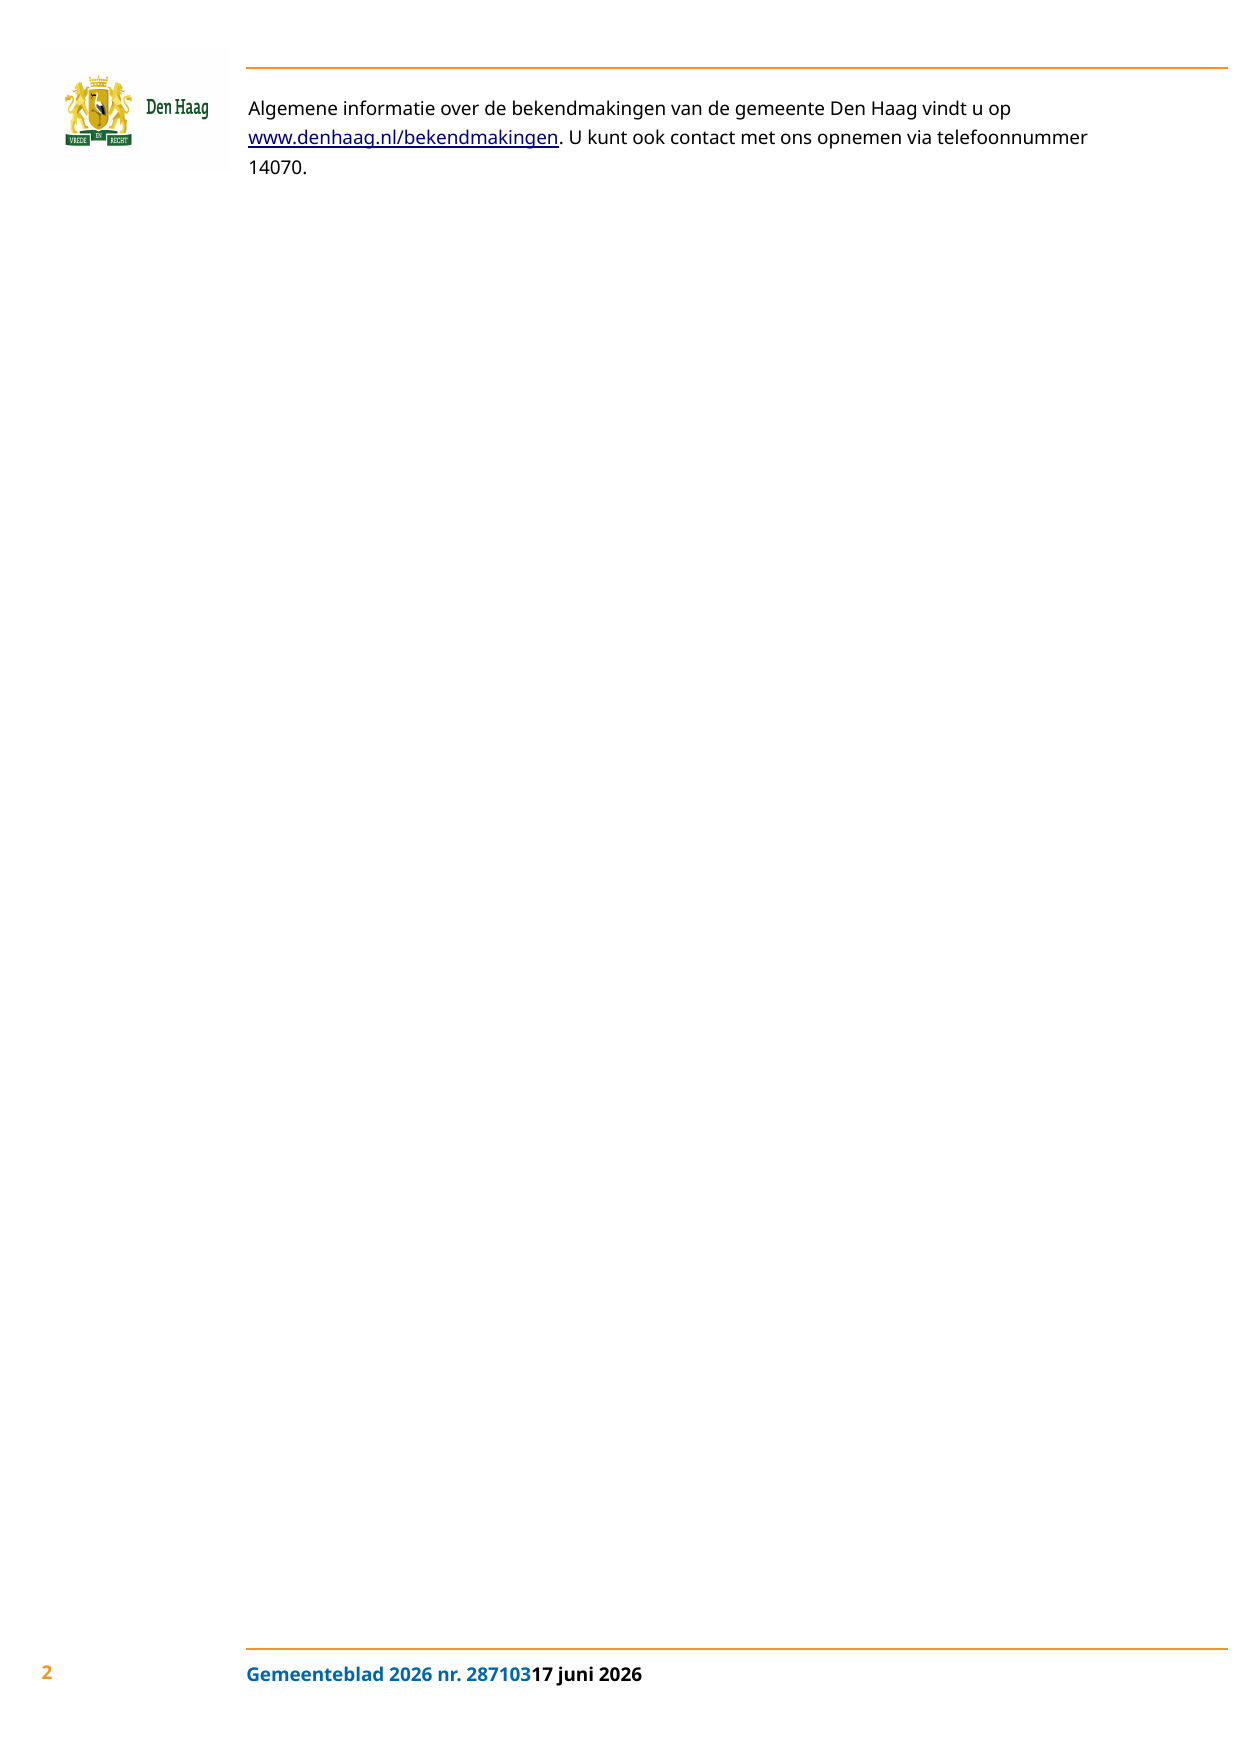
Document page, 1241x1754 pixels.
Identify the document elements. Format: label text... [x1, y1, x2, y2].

picture [41, 47, 231, 172]
text Algemene informatie over de bekendmakingen van de gemeente Den Haag vindt u op www.denhaag.nl/bekendmakingen. U kunt ook contact met ons opnemen via telefoonnummer 14070. [248, 95, 1152, 180]
